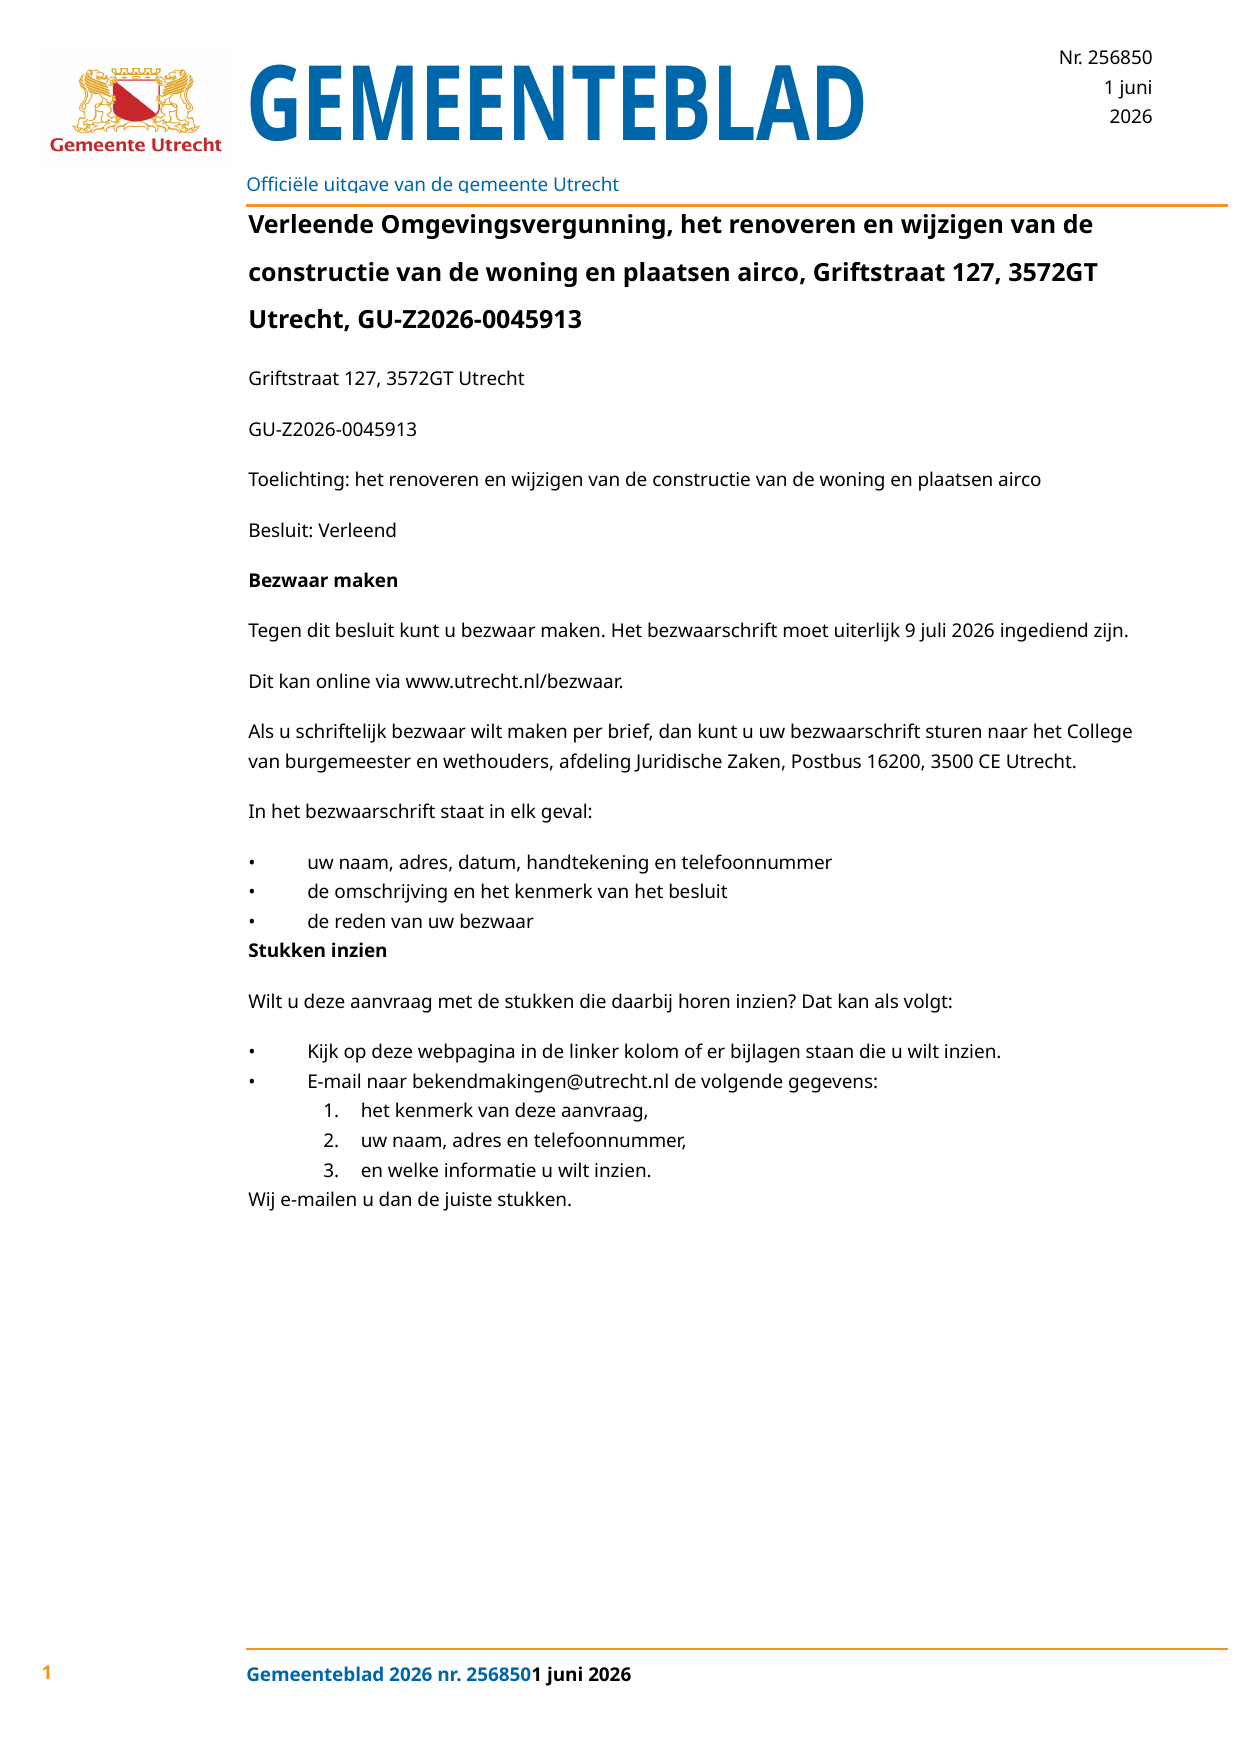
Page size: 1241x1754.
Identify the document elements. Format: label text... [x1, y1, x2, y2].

text Als u schriftelijk bezwaar wilt maken per brief, dan kunt u uw bezwaarschrift sturen naar het College van burgemeester en wethouders, afdeling Juridische Zaken, Postbus 16200, 3500 CE Utrecht. [248, 718, 1152, 774]
text Wilt u deze aanvraag met de stukken die daarbij horen inzien? Dat kan als volgt: [248, 988, 1152, 1014]
text Dit kan online via www.utrecht.nl/bezwaar. [248, 668, 1152, 694]
list en welke informatie u wilt inzien. [323, 1157, 1152, 1182]
text Bezwaar maken [248, 567, 1152, 593]
text Stukken inzien [248, 938, 1152, 963]
list Kijk op deze webpagina in de linker kolom of er bijlagen staan die u wilt inzien. [248, 1038, 1152, 1064]
text Verleende Omgevingsvergunning, het renoveren en wijzigen van de constructie van de woning en plaatsen airco, Griftstraat 127, 3572GT Utrecht, GU-Z2026-0045913 [248, 207, 1152, 336]
list de omschrijving en het kenmerk van het besluit [248, 878, 1152, 904]
picture [41, 47, 231, 172]
text Besluit: Verleend [248, 517, 1152, 542]
text Toelichting: het renoveren en wijzigen van de constructie van de woning en plaatsen airco [248, 466, 1152, 492]
list uw naam, adres en telefoonnummer, [323, 1127, 1152, 1153]
text Wij e-mailen u dan de juiste stukken. [248, 1186, 1152, 1212]
text GU-Z2026-0045913 [248, 416, 1152, 442]
text Griftstraat 127, 3572GT Utrecht [248, 366, 1152, 391]
text Tegen dit besluit kunt u bezwaar maken. Het bezwaarschrift moet uiterlijk 9 juli 2026 ingediend zijn. [248, 618, 1152, 643]
text In het bezwaarschrift staat in elk geval: [248, 798, 1152, 824]
list uw naam, adres, datum, handtekening en telefoonnummer [248, 849, 1152, 874]
list de reden van uw bezwaar [248, 908, 1152, 934]
list E-mail naar bekendmakingen@utrecht.nl de volgende gegevens: [248, 1068, 1152, 1094]
list het kenmerk van deze aanvraag, [323, 1098, 1152, 1123]
